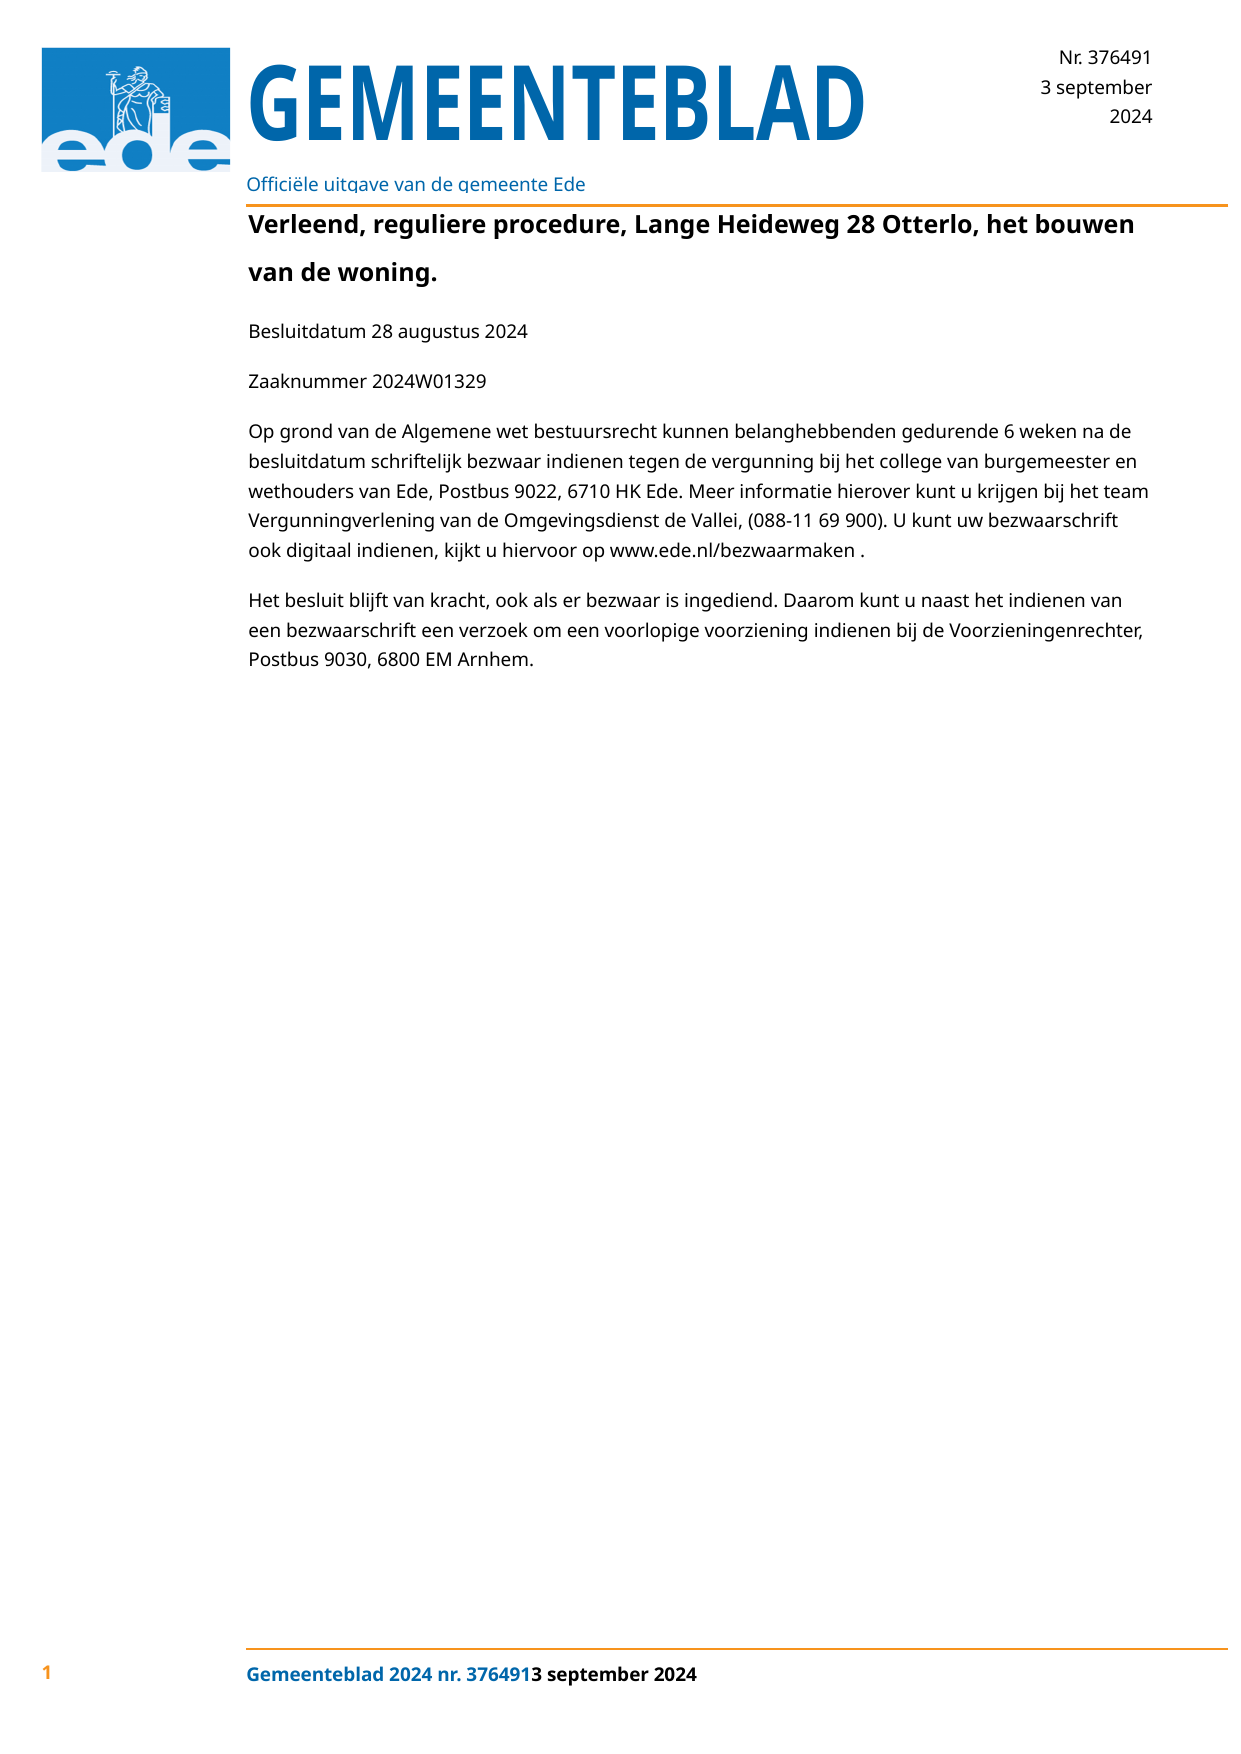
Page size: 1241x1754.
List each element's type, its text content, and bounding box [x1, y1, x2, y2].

picture [41, 47, 231, 172]
text Op grond van de Algemene wet bestuursrecht kunnen belanghebbenden gedurende 6 weken na de besluitdatum schriftelijk bezwaar indienen tegen de vergunning bij het college van burgemeester en wethouders van Ede, Postbus 9022, 6710 HK Ede. Meer informatie hierover kunt u krijgen bij het team Vergunningverlening van de Omgevingsdienst de Vallei, (088-11 69 900). U kunt uw bezwaarschrift ook digitaal indienen, kijkt u hiervoor op www.ede.nl/bezwaarmaken . [248, 419, 1152, 563]
text Verleend, reguliere procedure, Lange Heideweg 28 Otterlo, het bouwen van de woning. [248, 207, 1152, 288]
text Zaaknummer 2024W01329 [248, 368, 1152, 394]
text Het besluit blijft van kracht, ook als er bezwaar is ingediend. Daarom kunt u naast het indienen van een bezwaarschrift een verzoek om een voorlopige voorziening indienen bij de Voorzieningenrechter, Postbus 9030, 6800 EM Arnhem. [248, 587, 1152, 672]
text Besluitdatum 28 augustus 2024 [248, 318, 1152, 344]
